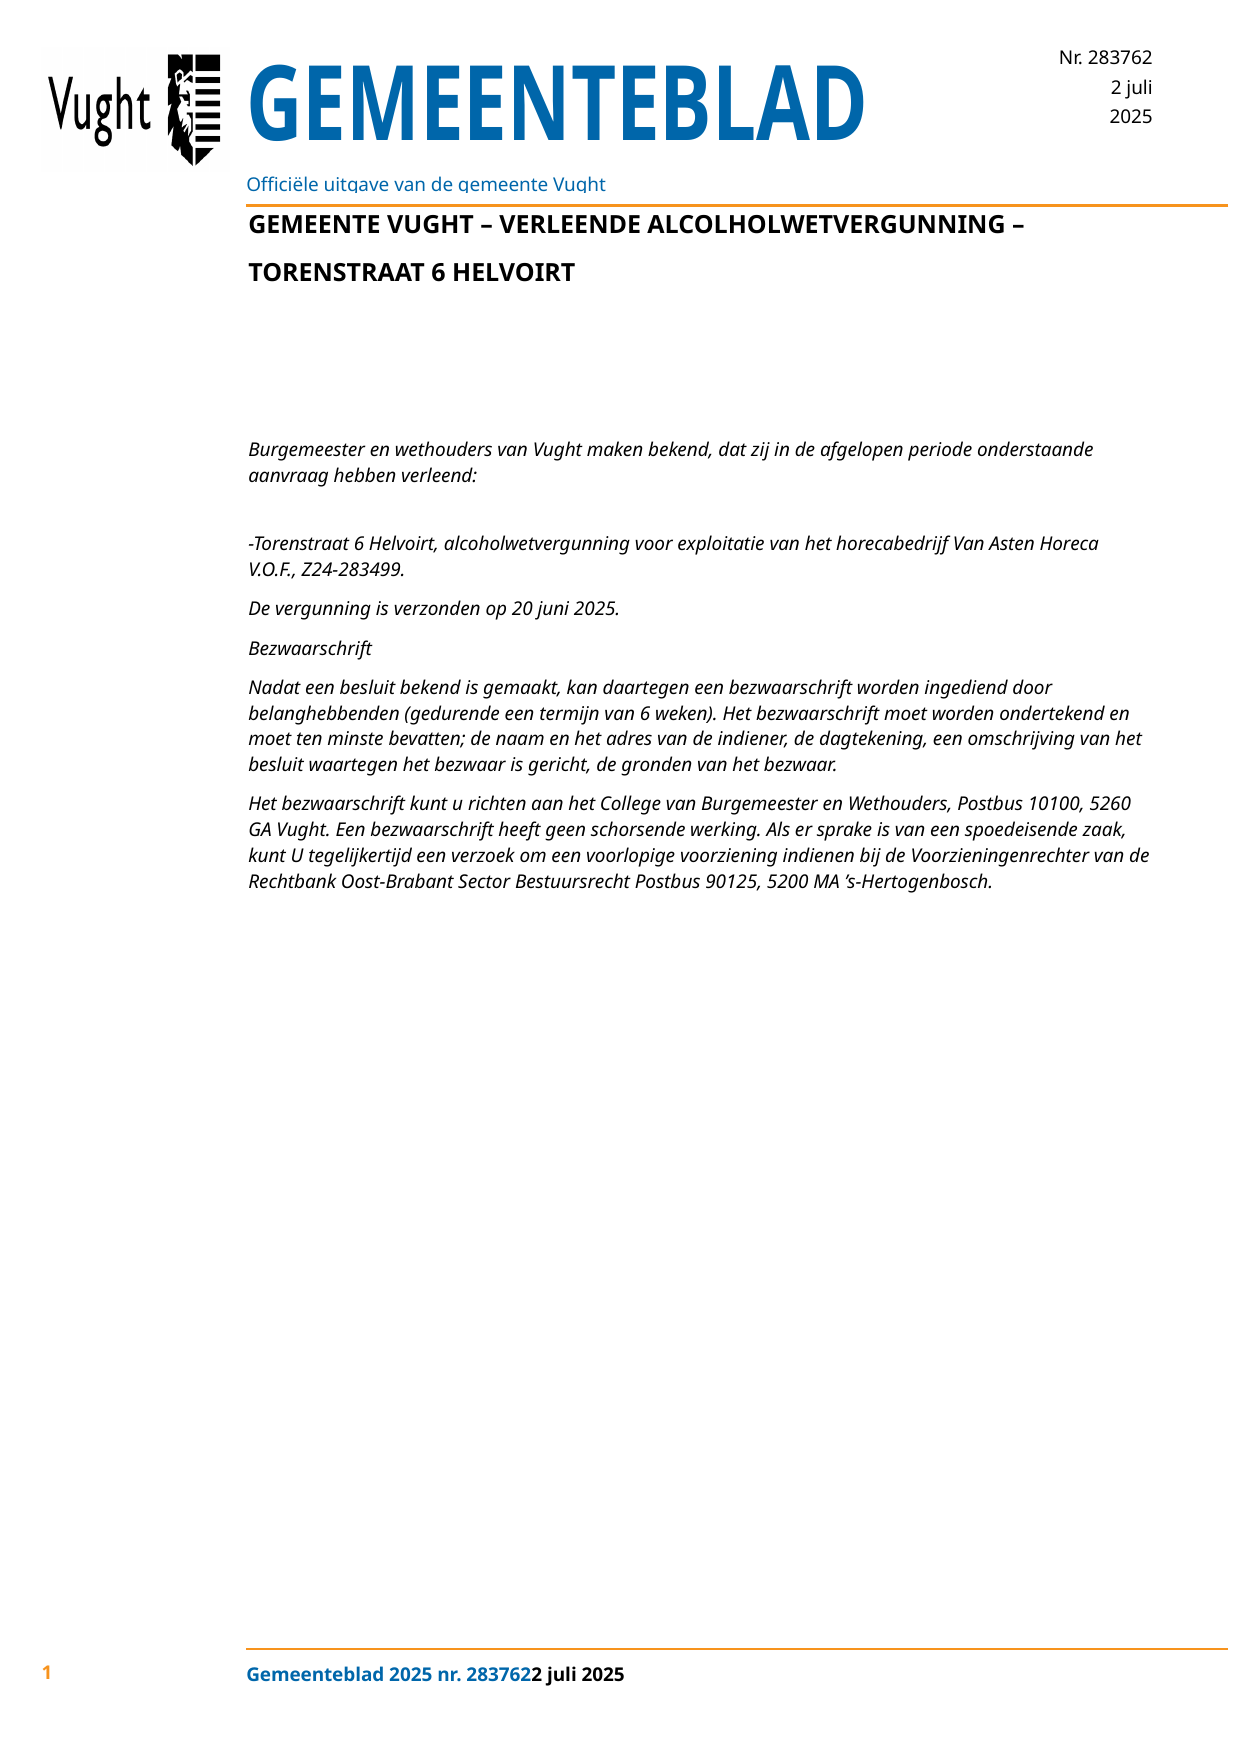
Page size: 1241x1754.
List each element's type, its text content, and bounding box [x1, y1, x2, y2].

text -Torenstraat 6 Helvoirt, alcoholwetvergunning voor exploitatie van het horecabedrijf Van Asten Horeca V.O.F., Z24-283499. [248, 531, 1152, 582]
text Bezwaarschrift [248, 635, 1152, 661]
text GEMEENTE VUGHT – VERLEENDE ALCOLHOLWETVERGUNNING – TORENSTRAAT 6 HELVOIRT [248, 207, 1152, 288]
text Burgemeester en wethouders van Vught maken bekend, dat zij in de afgelopen periode onderstaande aanvraag hebben verleend: [248, 436, 1152, 487]
text De vergunning is verzonden op 20 juni 2025. [248, 596, 1152, 621]
text Nadat een besluit bekend is gemaakt, kan daartegen een bezwaarschrift worden ingediend door belanghebbenden (gedurende een termijn van 6 weken). Het bezwaarschrift moet worden ondertekend en moet ten minste bevatten; de naam en het adres van de indiener, de dagtekening, een omschrijving van het besluit waartegen het bezwaar is gericht, de gronden van het bezwaar. [248, 674, 1152, 777]
text Het bezwaarschrift kunt u richten aan het College van Burgemeester en Wethouders, Postbus 10100, 5260 GA Vught. Een bezwaarschrift heeft geen schorsende werking. Als er sprake is van een spoedeisende zaak, kunt U tegelijkertijd een verzoek om een voorlopige voorziening indienen bij de Voorzieningenrechter van de Rechtbank Oost-Brabant Sector Bestuursrecht Postbus 90125, 5200 MA ’s-Hertogenbosch. [248, 791, 1152, 893]
picture [41, 47, 231, 172]
